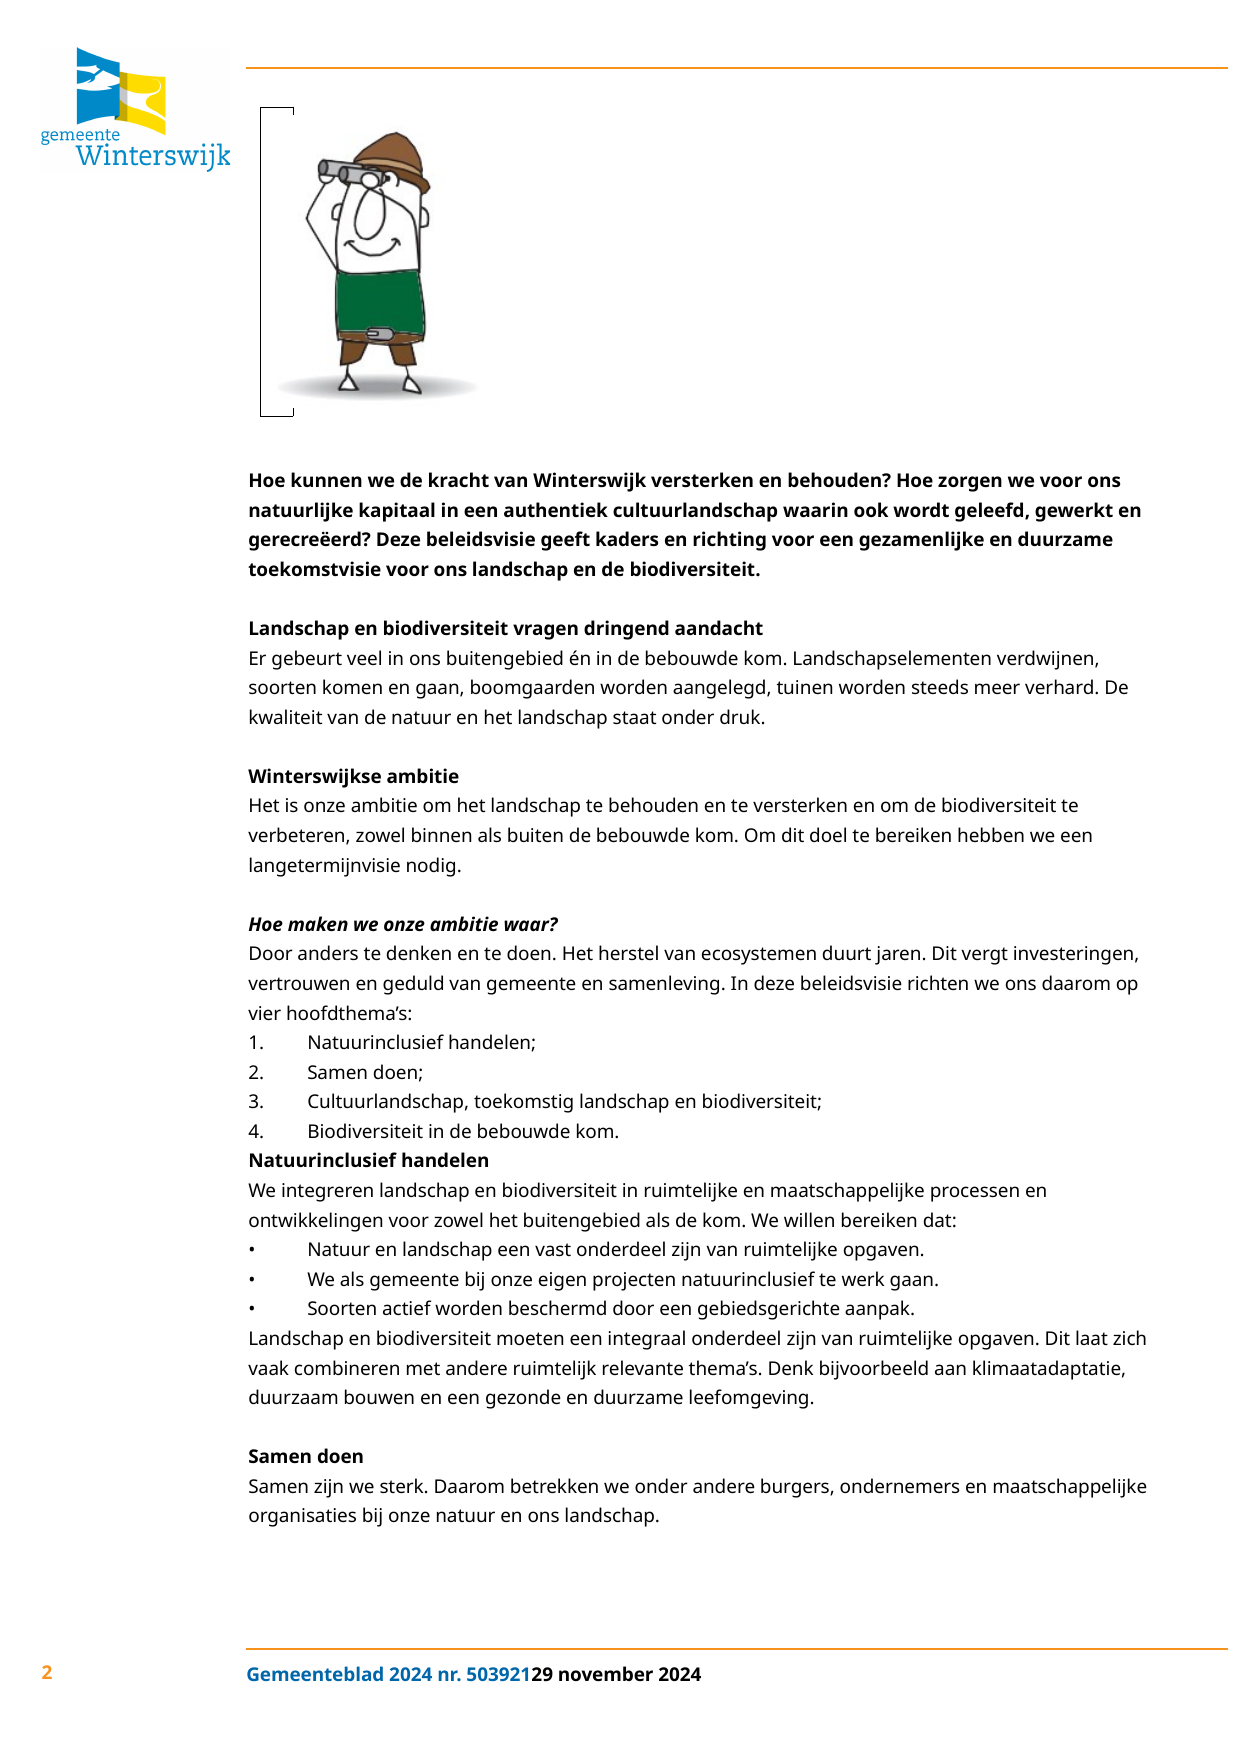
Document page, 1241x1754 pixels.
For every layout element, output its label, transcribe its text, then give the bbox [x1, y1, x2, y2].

text Winterswijkse ambitie [248, 763, 1152, 789]
text Hoe kunnen we de kracht van Winterswijk versterken en behouden? Hoe zorgen we voor ons natuurlijke kapitaal in een authentiek cultuurlandschap waarin ook wordt geleefd, gewerkt en gerecreëerd? Deze beleidsvisie geeft kaders en richting voor een gezamenlijke en duurzame toekomstvisie voor ons landschap en de biodiversiteit. [248, 467, 1152, 582]
list Cultuurlandschap, toekomstig landschap en biodiversiteit; [248, 1088, 1152, 1114]
text Landschap en biodiversiteit moeten een integraal onderdeel zijn van ruimtelijke opgaven. Dit laat zich vaak combineren met andere ruimtelijk relevante thema’s. Denk bijvoorbeeld aan klimaatadaptatie, duurzaam bouwen en een gezonde en duurzame leefomgeving. [248, 1325, 1152, 1410]
text Er gebeurt veel in ons buitengebied én in de bebouwde kom. Landschapselementen verdwijnen, soorten komen en gaan, boomgaarden worden aangelegd, tuinen worden steeds meer verhard. De kwaliteit van de natuur en het landschap staat onder druk. [248, 645, 1152, 730]
picture [268, 115, 505, 408]
picture [225, 153, 231, 162]
text Landschap en biodiversiteit vragen dringend aandacht [248, 615, 1152, 641]
list Biodiversiteit in de bebouwde kom. [248, 1118, 1152, 1144]
text Samen zijn we sterk. Daarom betrekken we onder andere burgers, ondernemers en maatschappelijke organisaties bij onze natuur en ons landschap. [248, 1473, 1152, 1528]
list Natuurinclusief handelen; [248, 1029, 1152, 1055]
list Natuur en landschap een vast onderdeel zijn van ruimtelijke opgaven. [248, 1236, 1152, 1262]
list Samen doen; [248, 1059, 1152, 1085]
picture [41, 47, 231, 172]
text Natuurinclusief handelen [248, 1148, 1152, 1173]
list Soorten actief worden beschermd door een gebiedsgerichte aanpak. [248, 1296, 1152, 1321]
text We integreren landschap en biodiversiteit in ruimtelijke en maatschappelijke processen en ontwikkelingen voor zowel het buitengebied als de kom. We willen bereiken dat: [248, 1177, 1152, 1233]
text Samen doen [248, 1443, 1152, 1469]
text Hoe maken we onze ambitie waar? [248, 911, 1152, 937]
text Het is onze ambitie om het landschap te behouden en te versterken en om de biodiversiteit te verbeteren, zowel binnen als buiten de bebouwde kom. Om dit doel te bereiken hebben we een langetermijnvisie nodig. [248, 793, 1152, 878]
list We als gemeente bij onze eigen projecten natuurinclusief te werk gaan. [248, 1266, 1152, 1292]
text Door anders te denken en te doen. Het herstel van ecosystemen duurt jaren. Dit vergt investeringen, vertrouwen en geduld van gemeente en samenleving. In deze beleidsvisie richten we ons daarom op vier hoofdthema’s: [248, 941, 1152, 1026]
